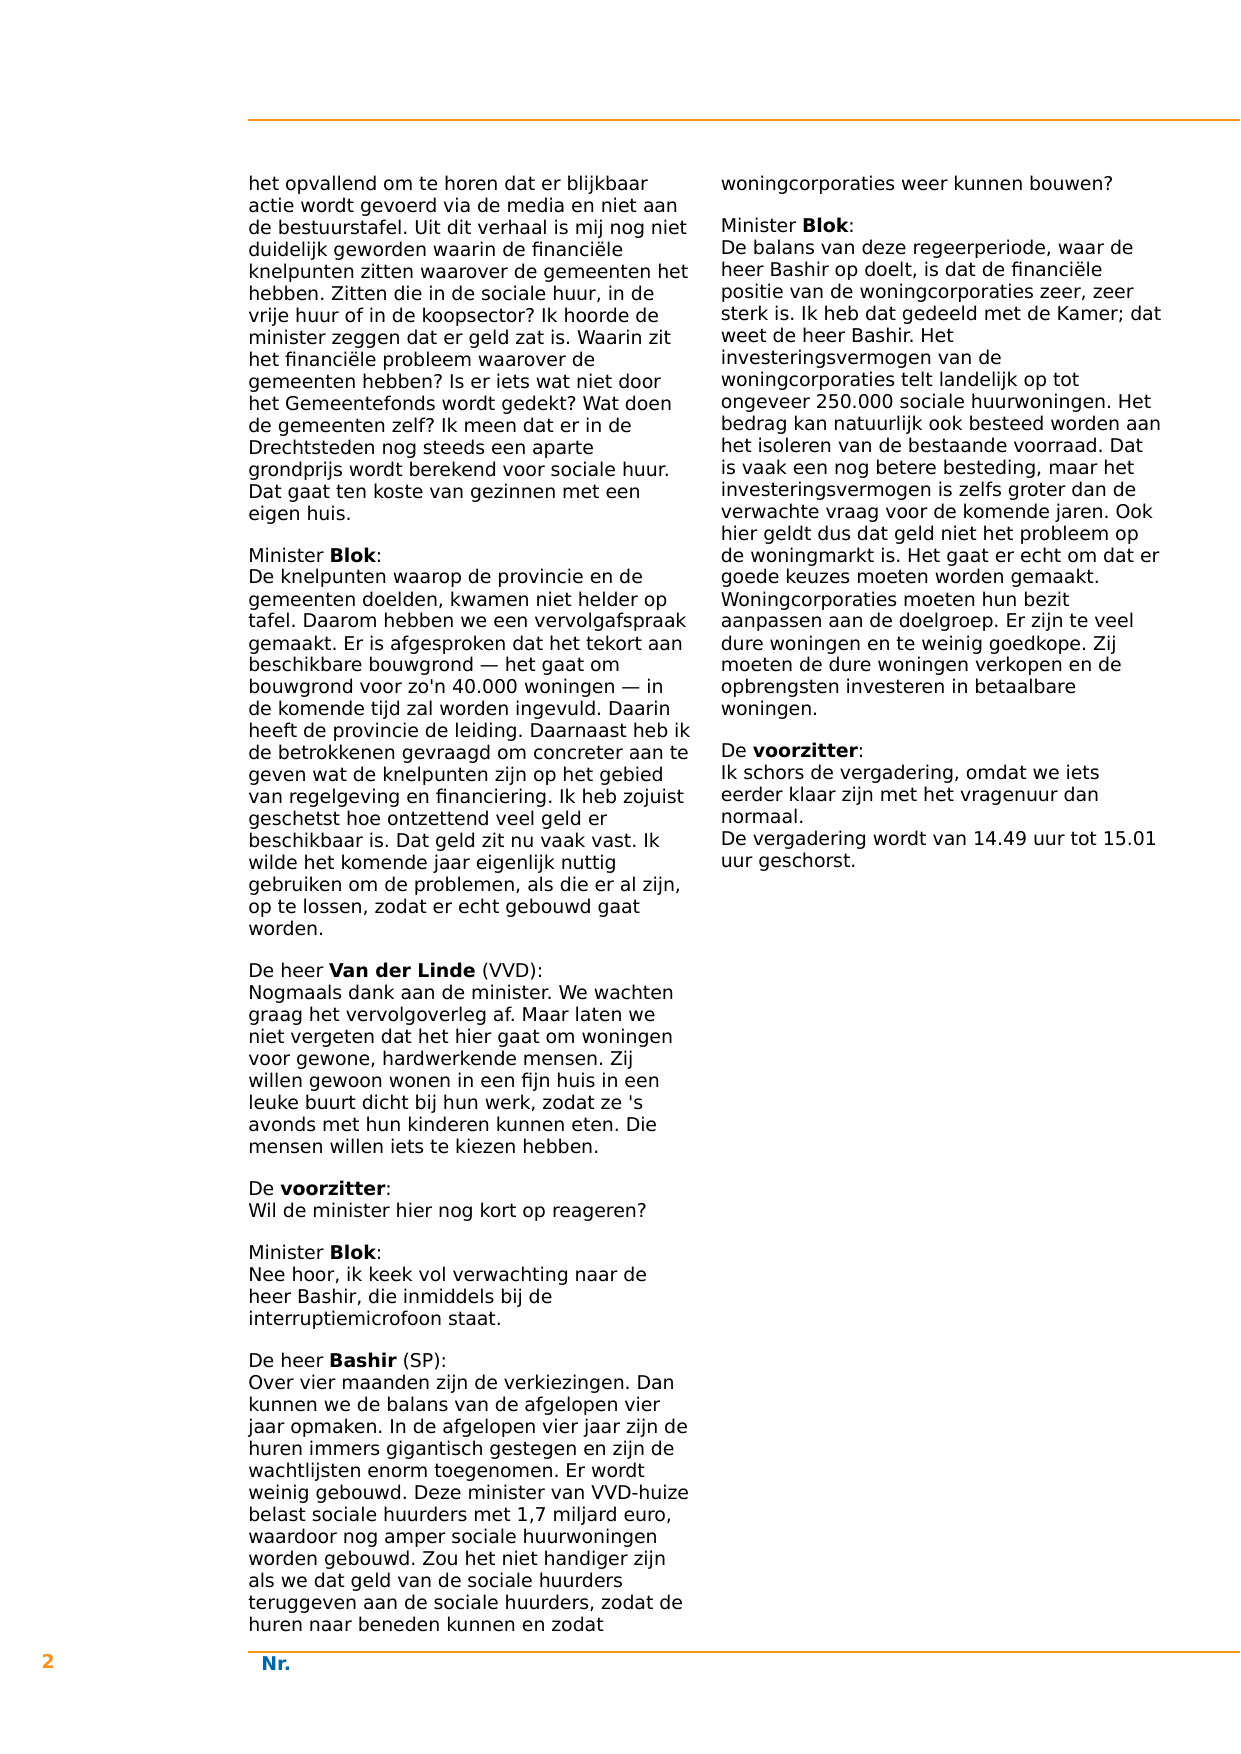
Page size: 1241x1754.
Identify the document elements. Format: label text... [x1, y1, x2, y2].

text het opvallend om te horen dat er blijkbaar actie wordt gevoerd via de media en niet aan de bestuurstafel. Uit dit verhaal is mij nog niet duidelijk geworden waarin de financiële knelpunten zitten waarover de gemeenten het hebben. Zitten die in de sociale huur, in de vrije huur of in de koopsector? Ik hoorde de minister zeggen dat er geld zat is. Waarin zit het financiële probleem waarover de gemeenten hebben? Is er iets wat niet door het Gemeentefonds wordt gedekt? Wat doen de gemeenten zelf? Ik meen dat er in de Drechtsteden nog steeds een aparte grondprijs wordt berekend voor sociale huur. Dat gaat ten koste van gezinnen met een eigen huis. [248, 173, 691, 524]
text De heer Van der Linde (VVD): [248, 960, 691, 982]
text woningcorporaties weer kunnen bouwen? [721, 173, 1163, 195]
text De voorzitter: [721, 740, 1163, 762]
text Wil de minister hier nog kort op reageren? [248, 1200, 691, 1222]
text De vergadering wordt van 14.49 uur tot 15.01 uur geschorst. [721, 828, 1163, 872]
text De heer Bashir (SP): [248, 1350, 691, 1372]
text Nee hoor, ik keek vol verwachting naar de heer Bashir, die inmiddels bij de interruptiemicrofoon staat. [248, 1264, 691, 1330]
text Minister Blok: [248, 544, 691, 566]
text Ik schors de vergadering, omdat we iets eerder klaar zijn met het vragenuur dan normaal. [721, 762, 1163, 828]
text Minister Blok: [721, 215, 1163, 237]
text Over vier maanden zijn de verkiezingen. Dan kunnen we de balans van de afgelopen vier jaar opmaken. In de afgelopen vier jaar zijn de huren immers gigantisch gestegen en zijn de wachtlijsten enorm toegenomen. Er wordt weinig gebouwd. Deze minister van VVD-huize belast sociale huurders met 1,7 miljard euro, waardoor nog amper sociale huurwoningen worden gebouwd. Zou het niet handiger zijn als we dat geld van de sociale huurders teruggeven aan de sociale huurders, zodat de huren naar beneden kunnen en zodat [248, 1372, 691, 1636]
text De voorzitter: [248, 1178, 691, 1200]
text Minister Blok: [248, 1242, 691, 1264]
text De knelpunten waarop de provincie en de gemeenten doelden, kwamen niet helder op tafel. Daarom hebben we een vervolgafspraak gemaakt. Er is afgesproken dat het tekort aan beschikbare bouwgrond — het gaat om bouwgrond voor zo'n 40.000 woningen — in de komende tijd zal worden ingevuld. Daarin heeft de provincie de leiding. Daarnaast heb ik de betrokkenen gevraagd om concreter aan te geven wat de knelpunten zijn op het gebied van regelgeving en financiering. Ik heb zojuist geschetst hoe ontzettend veel geld er beschikbaar is. Dat geld zit nu vaak vast. Ik wilde het komende jaar eigenlijk nuttig gebruiken om de problemen, als die er al zijn, op te lossen, zodat er echt gebouwd gaat worden. [248, 566, 691, 940]
text De balans van deze regeerperiode, waar de heer Bashir op doelt, is dat de financiële positie van de woningcorporaties zeer, zeer sterk is. Ik heb dat gedeeld met de Kamer; dat weet de heer Bashir. Het investeringsvermogen van de woningcorporaties telt landelijk op tot ongeveer 250.000 sociale huurwoningen. Het bedrag kan natuurlijk ook besteed worden aan het isoleren van de bestaande voorraad. Dat is vaak een nog betere besteding, maar het investeringsvermogen is zelfs groter dan de verwachte vraag voor de komende jaren. Ook hier geldt dus dat geld niet het probleem op de woningmarkt is. Het gaat er echt om dat er goede keuzes moeten worden gemaakt. Woningcorporaties moeten hun bezit aanpassen aan de doelgroep. Er zijn te veel dure woningen en te weinig goedkope. Zij moeten de dure woningen verkopen en de opbrengsten investeren in betaalbare woningen. [721, 237, 1163, 720]
text Nogmaals dank aan de minister. We wachten graag het vervolgoverleg af. Maar laten we niet vergeten dat het hier gaat om woningen voor gewone, hardwerkende mensen. Zij willen gewoon wonen in een fijn huis in een leuke buurt dicht bij hun werk, zodat ze 's avonds met hun kinderen kunnen eten. Die mensen willen iets te kiezen hebben. [248, 982, 691, 1158]
